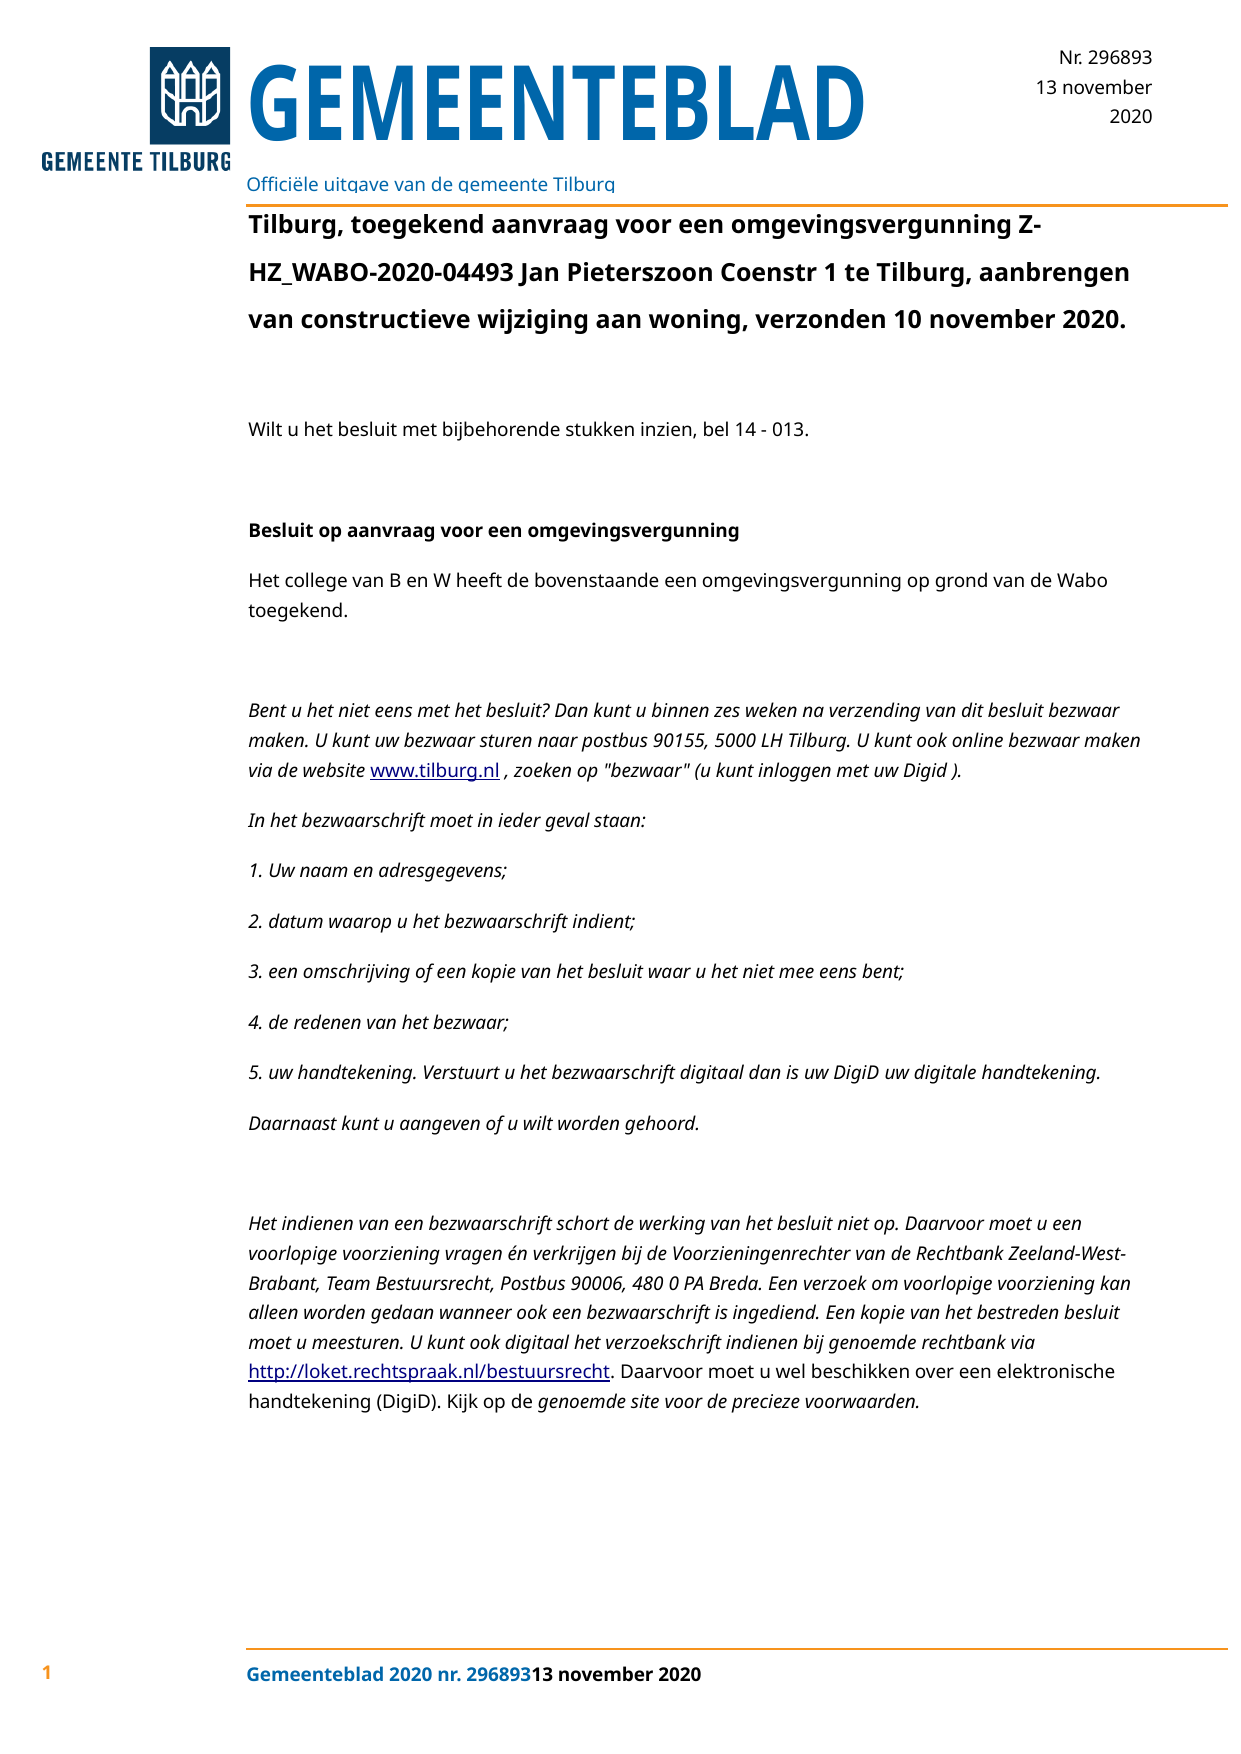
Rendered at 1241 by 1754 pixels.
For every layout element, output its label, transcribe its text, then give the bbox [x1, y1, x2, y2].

text 1. Uw naam en adresgegevens; [248, 858, 1152, 883]
text Daarnaast kunt u aangeven of u wilt worden gehoord. [248, 1110, 1152, 1135]
text Het indienen van een bezwaarschrift schort de werking van het besluit niet op. Daarvoor moet u een voorlopige voorziening vragen én verkrijgen bij de Voorzieningenrechter van de Rechtbank Zeeland-West-Brabant, Team Bestuursrecht, Postbus 90006, 480 0 PA Breda. Een verzoek om voorlopige voorziening kan alleen worden gedaan wanneer ook een bezwaarschrift is ingediend. Een kopie van het bestreden besluit moet u meesturen. U kunt ook digitaal het verzoekschrift indienen bij genoemde rechtbank via http://loket.rechtspraak.nl/bestuursrecht. Daarvoor moet u wel beschikken over een elektronische handtekening (DigiD). Kijk op de genoemde site voor de precieze voorwaarden. [248, 1211, 1152, 1414]
text 5. uw handtekening. Verstuurt u het bezwaarschrift digitaal dan is uw DigiD uw digitale handtekening. [248, 1059, 1152, 1085]
text 4. de redenen van het bezwaar; [248, 1009, 1152, 1034]
text 2. datum waarop u het bezwaarschrift indient; [248, 908, 1152, 934]
text In het bezwaarschrift moet in ieder geval staan: [248, 807, 1152, 833]
picture [41, 47, 231, 172]
text 3. een omschrijving of een kopie van het besluit waar u het niet mee eens bent; [248, 958, 1152, 984]
text Tilburg, toegekend aanvraag voor een omgevingsvergunning Z-HZ_WABO-2020-04493 Jan Pieterszoon Coenstr 1 te Tilburg, aanbrengen van constructieve wijziging aan woning, verzonden 10 november 2020. [248, 207, 1152, 336]
text Het college van B en W heeft de bovenstaande een omgevingsvergunning op grond van de Wabo toegekend. [248, 567, 1152, 622]
text Bent u het niet eens met het besluit? Dan kunt u binnen zes weken na verzending van dit besluit bezwaar maken. U kunt uw bezwaar sturen naar postbus 90155, 5000 LH Tilburg. U kunt ook online bezwaar maken via de website www.tilburg.nl , zoeken op "bezwaar" (u kunt inloggen met uw Digid ). [248, 698, 1152, 782]
text Wilt u het besluit met bijbehorende stukken inzien, bel 14 - 013. [248, 416, 1152, 442]
text Besluit op aanvraag voor een omgevingsvergunning [248, 517, 1152, 542]
